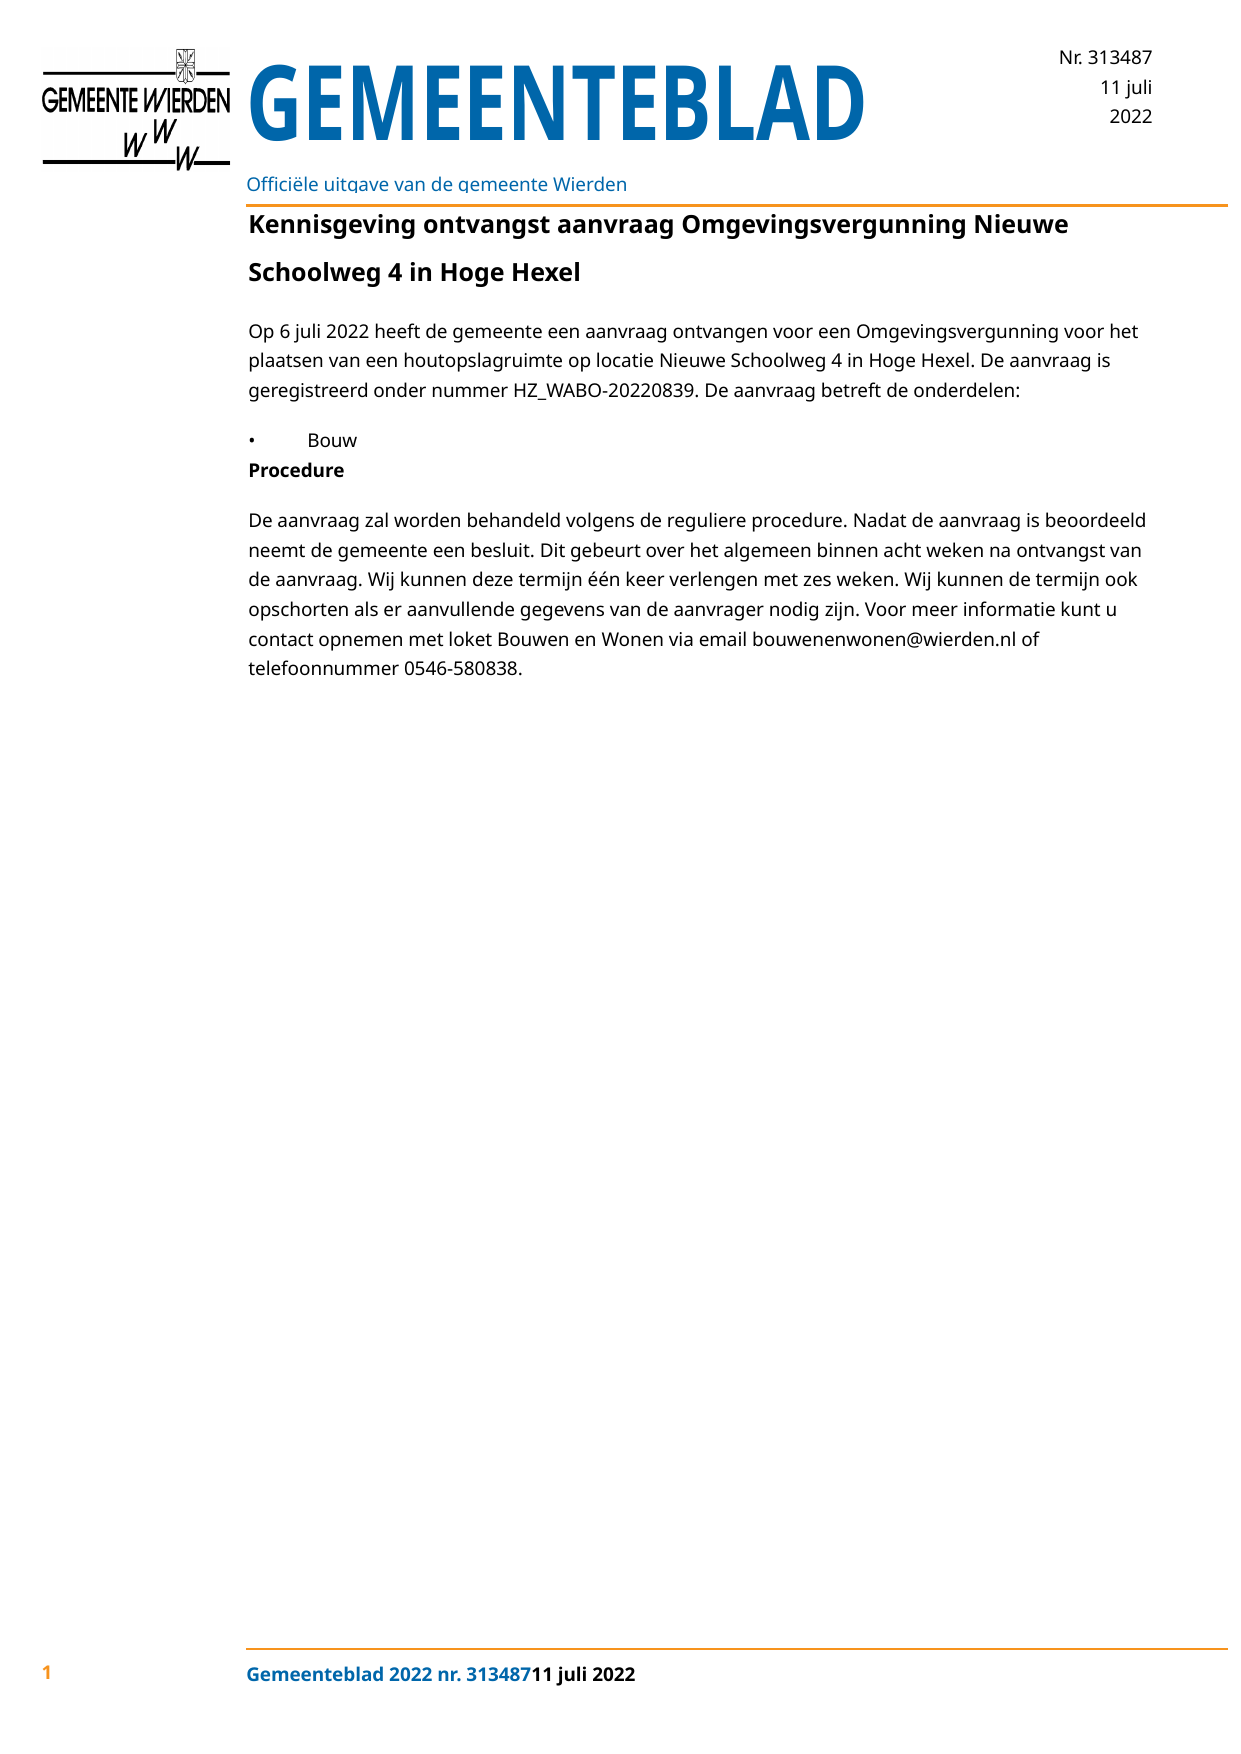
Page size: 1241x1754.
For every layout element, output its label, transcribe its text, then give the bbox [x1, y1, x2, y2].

picture [41, 47, 231, 172]
list Bouw [248, 427, 1152, 453]
text Op 6 juli 2022 heeft de gemeente een aanvraag ontvangen voor een Omgevingsvergunning voor het plaatsen van een houtopslagruimte op locatie Nieuwe Schoolweg 4 in Hoge Hexel. De aanvraag is geregistreerd onder nummer HZ_WABO-20220839. De aanvraag betreft de onderdelen: [248, 318, 1152, 403]
text De aanvraag zal worden behandeld volgens de reguliere procedure. Nadat de aanvraag is beoordeeld neemt de gemeente een besluit. Dit gebeurt over het algemeen binnen acht weken na ontvangst van de aanvraag. Wij kunnen deze termijn één keer verlengen met zes weken. Wij kunnen de termijn ook opschorten als er aanvullende gegevens van de aanvrager nodig zijn. Voor meer informatie kunt u contact opnemen met loket Bouwen en Wonen via email bouwenenwonen@wierden.nl of telefoonnummer 0546-580838. [248, 507, 1152, 681]
text Kennisgeving ontvangst aanvraag Omgevingsvergunning Nieuwe Schoolweg 4 in Hoge Hexel [248, 207, 1152, 288]
text Procedure [248, 457, 1152, 483]
